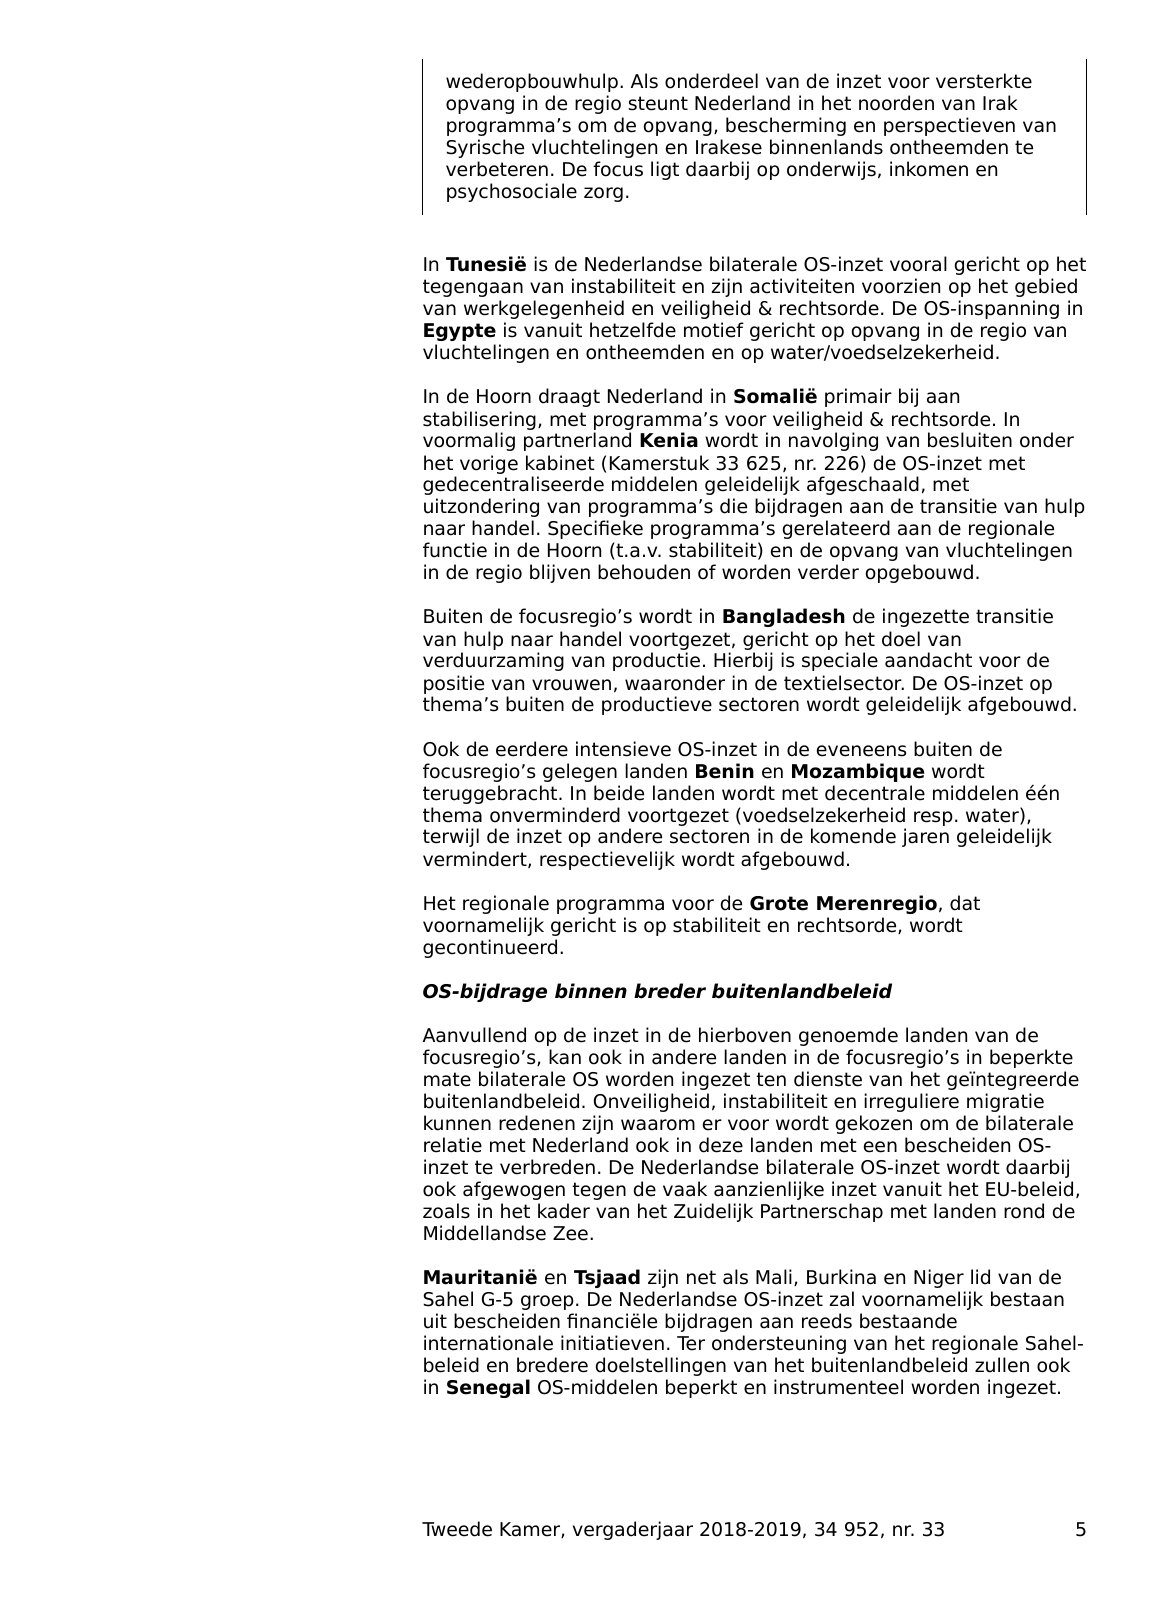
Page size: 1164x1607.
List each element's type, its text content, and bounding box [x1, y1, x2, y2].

text Het regionale programma voor de Grote Merenregio, dat voornamelijk gericht is op stabiliteit en rechtsorde, wordt gecontinueerd. [422, 893, 1087, 958]
text In de Hoorn draagt Nederland in Somalië primair bij aan stabilisering, met programma’s voor veiligheid & rechtsorde. In voormalig partnerland Kenia wordt in navolging van besluiten onder het vorige kabinet (Kamerstuk 33 625, nr. 226) de OS-inzet met gedecentraliseerde middelen geleidelijk afgeschaald, met uitzondering van programma’s die bijdragen aan de transitie van hulp naar handel. Specifieke programma’s gerelateerd aan de regionale functie in de Hoorn (t.a.v. stabiliteit) en de opvang van vluchtelingen in de regio blijven behouden of worden verder opgebouwd. [422, 386, 1087, 584]
text Buiten de focusregio’s wordt in Bangladesh de ingezette transitie van hulp naar handel voortgezet, gericht op het doel van verduurzaming van productie. Hierbij is speciale aandacht voor de positie van vrouwen, waaronder in de textielsector. De OS-inzet op thema’s buiten de productieve sectoren wordt geleidelijk afgebouwd. [422, 606, 1087, 716]
text In Tunesië is de Nederlandse bilaterale OS-inzet vooral gericht op het tegengaan van instabiliteit en zijn activiteiten voorzien op het gebied van werkgelegenheid en veiligheid & rechtsorde. De OS-inspanning in Egypte is vanuit hetzelfde motief gericht op opvang in de regio van vluchtelingen en ontheemden en op water/voedselzekerheid. [422, 254, 1087, 364]
subtitle OS-bijdrage binnen breder buitenlandbeleid [422, 981, 1087, 1003]
table_header wederopbouwhulp. Als onderdeel van de inzet voor versterkte opvang in de regio steunt Nederland in het noorden van Irak programma’s om de opvang, bescherming en perspectieven van Syrische vluchtelingen en Irakese binnenlands ontheemden te verbeteren. De focus ligt daarbij op onderwijs, inkomen en psychosociale zorg. [423, 59, 1086, 214]
text Mauritanië en Tsjaad zijn net als Mali, Burkina en Niger lid van de Sahel G-5 groep. De Nederlandse OS-inzet zal voornamelijk bestaan uit bescheiden financiële bijdragen aan reeds bestaande internationale initiatieven. Ter ondersteuning van het regionale Sahel-beleid en bredere doelstellingen van het buitenlandbeleid zullen ook in Senegal OS-middelen beperkt en instrumenteel worden ingezet. [422, 1267, 1087, 1399]
text Aanvullend op de inzet in de hierboven genoemde landen van de focusregio’s, kan ook in andere landen in de focusregio’s in beperkte mate bilaterale OS worden ingezet ten dienste van het geïntegreerde buitenlandbeleid. Onveiligheid, instabiliteit en irreguliere migratie kunnen redenen zijn waarom er voor wordt gekozen om de bilaterale relatie met Nederland ook in deze landen met een bescheiden OS-inzet te verbreden. De Nederlandse bilaterale OS-inzet wordt daarbij ook afgewogen tegen de vaak aanzienlijke inzet vanuit het EU-beleid, zoals in het kader van het Zuidelijk Partnerschap met landen rond de Middellandse Zee. [422, 1025, 1087, 1245]
text Ook de eerdere intensieve OS-inzet in de eveneens buiten de focusregio’s gelegen landen Benin en Mozambique wordt teruggebracht. In beide landen wordt met decentrale middelen één thema onverminderd voortgezet (voedselzekerheid resp. water), terwijl de inzet op andere sectoren in de komende jaren geleidelijk vermindert, respectievelijk wordt afgebouwd. [422, 738, 1087, 870]
